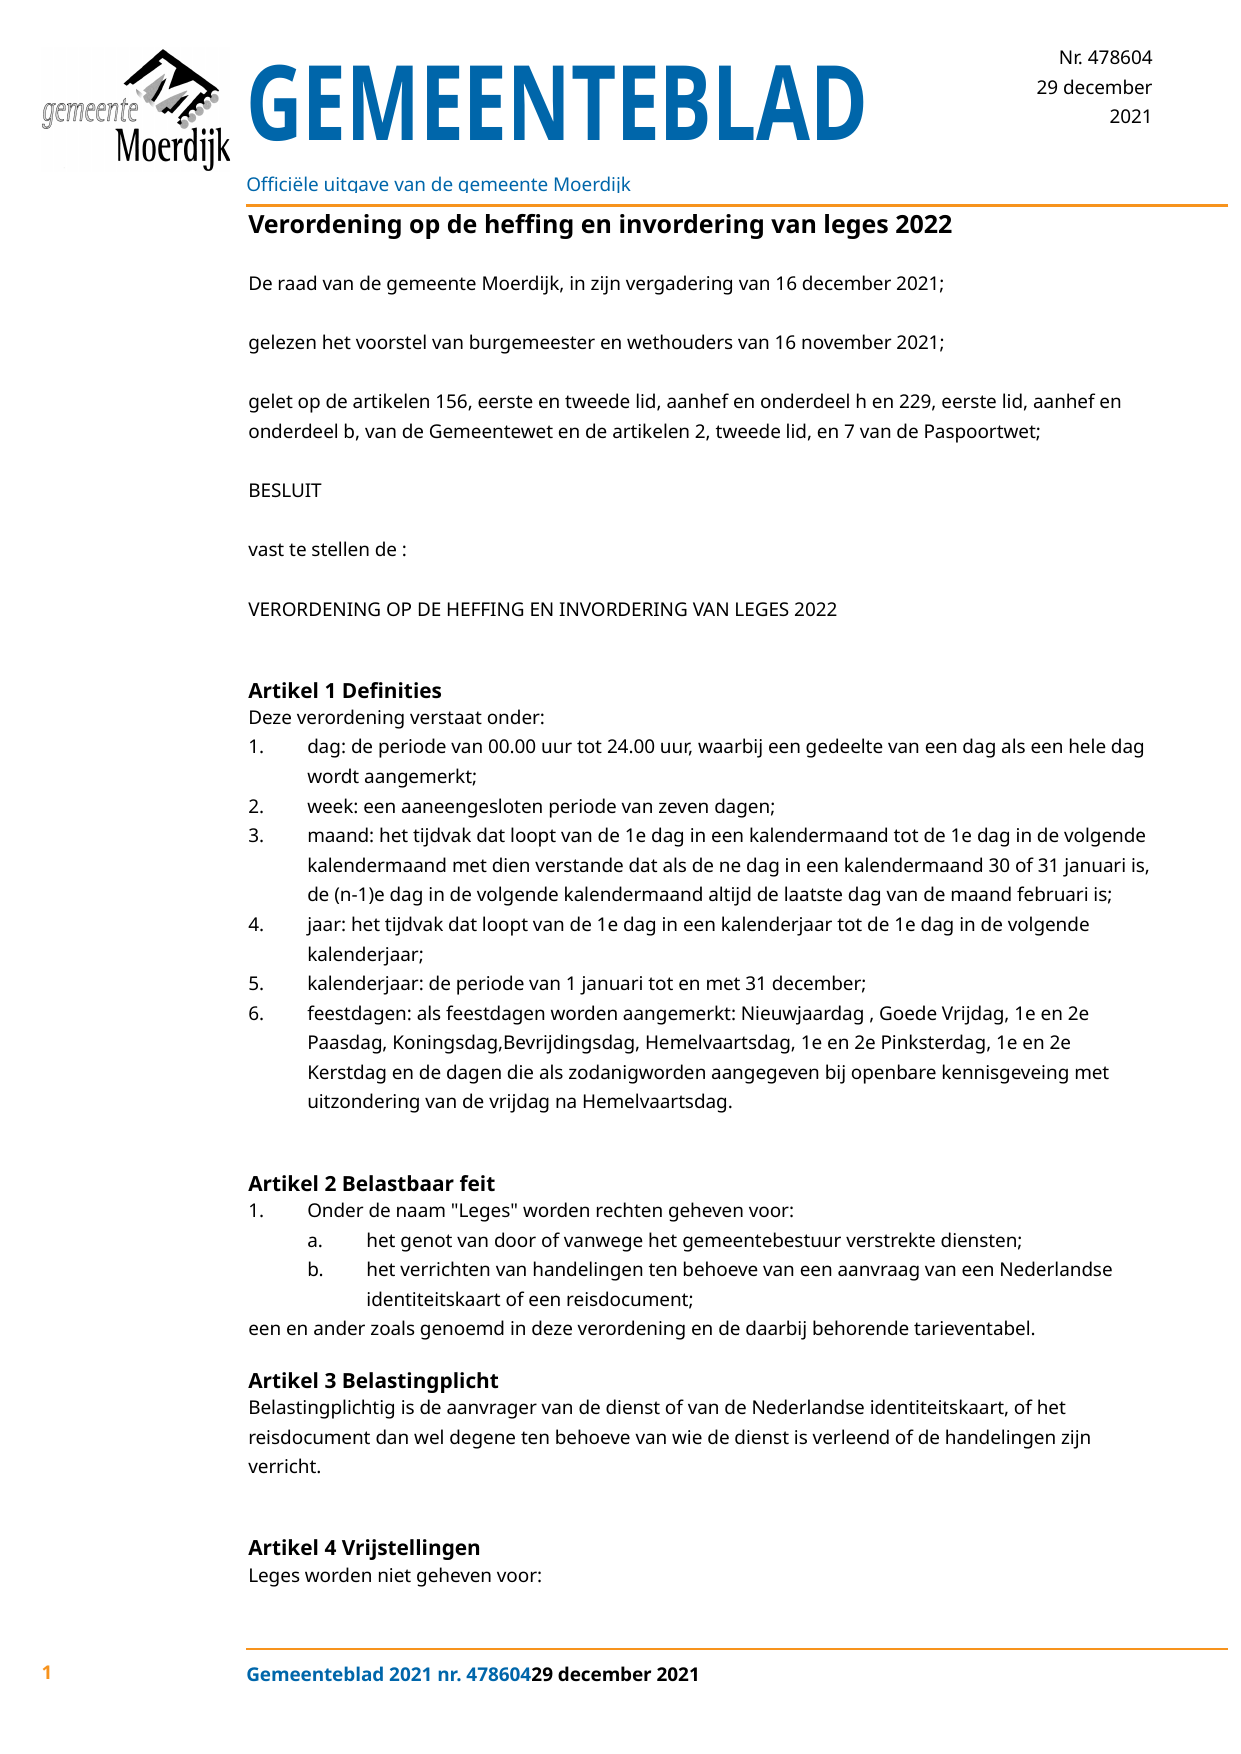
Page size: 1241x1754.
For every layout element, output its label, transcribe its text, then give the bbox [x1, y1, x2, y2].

text Artikel 3 Belastingplicht [248, 1366, 1152, 1394]
text Artikel 4 Vrijstellingen [248, 1533, 1152, 1562]
text Deze verordening verstaat onder: [248, 704, 1152, 730]
text BESLUIT [248, 477, 1152, 503]
text een en ander zoals genoemd in deze verordening en de daarbij behorende tarieventabel. [248, 1316, 1152, 1341]
text Artikel 2 Belastbaar feit [248, 1169, 1152, 1197]
picture [41, 47, 231, 172]
list week: een aaneengesloten periode van zeven dagen; [248, 793, 1152, 819]
list Onder de naam "Leges" worden rechten geheven voor: [248, 1197, 1152, 1223]
text vast te stellen de : [248, 537, 1152, 562]
list jaar: het tijdvak dat loopt van de 1e dag in een kalenderjaar tot de 1e dag in de volgende kalenderjaar; [248, 911, 1152, 967]
text Leges worden niet geheven voor: [248, 1562, 1152, 1588]
list het genot van door of vanwege het gemeentebestuur verstrekte diensten; [307, 1227, 1152, 1252]
text Verordening op de heffing en invordering van leges 2022 [248, 207, 1152, 241]
text Belastingplichtig is de aanvrager van de dienst of van de Nederlandse identiteitskaart, of het reisdocument dan wel degene ten behoeve van wie de dienst is verleend of de handelingen zijn verricht. [248, 1394, 1152, 1479]
list kalenderjaar: de periode van 1 januari tot en met 31 december; [248, 970, 1152, 996]
text gelet op de artikelen 156, eerste en tweede lid, aanhef en onderdeel h en 229, eerste lid, aanhef en onderdeel b, van de Gemeentewet en de artikelen 2, tweede lid, en 7 van de Paspoortwet; [248, 389, 1152, 444]
text De raad van de gemeente Moerdijk, in zijn vergadering van 16 december 2021; [248, 270, 1152, 296]
text VERORDENING OP DE HEFFING EN INVORDERING VAN LEGES 2022 [248, 596, 1152, 621]
list dag: de periode van 00.00 uur tot 24.00 uur, waarbij een gedeelte van een dag als een hele dag wordt aangemerkt; [248, 734, 1152, 789]
text Artikel 1 Definities [248, 676, 1152, 704]
list maand: het tijdvak dat loopt van de 1e dag in een kalendermaand tot de 1e dag in de volgende kalendermaand met dien verstande dat als de ne dag in een kalendermaand 30 of 31 januari is, de (n-1)e dag in de volgende kalendermaand altijd de laatste dag van de maand februari is; [248, 822, 1152, 907]
text gelezen het voorstel van burgemeester en wethouders van 16 november 2021; [248, 329, 1152, 355]
list feestdagen: als feestdagen worden aangemerkt: Nieuwjaardag , Goede Vrijdag, 1e en 2e Paasdag, Koningsdag,Bevrijdingsdag, Hemelvaartsdag, 1e en 2e Pinksterdag, 1e en 2e Kerstdag en de dagen die als zodanigworden aangegeven bij openbare kennisgeveing met uitzondering van de vrijdag na Hemelvaartsdag. [248, 1000, 1152, 1114]
list het verrichten van handelingen ten behoeve van een aanvraag van een Nederlandse identiteitskaart of een reisdocument; [307, 1256, 1152, 1312]
